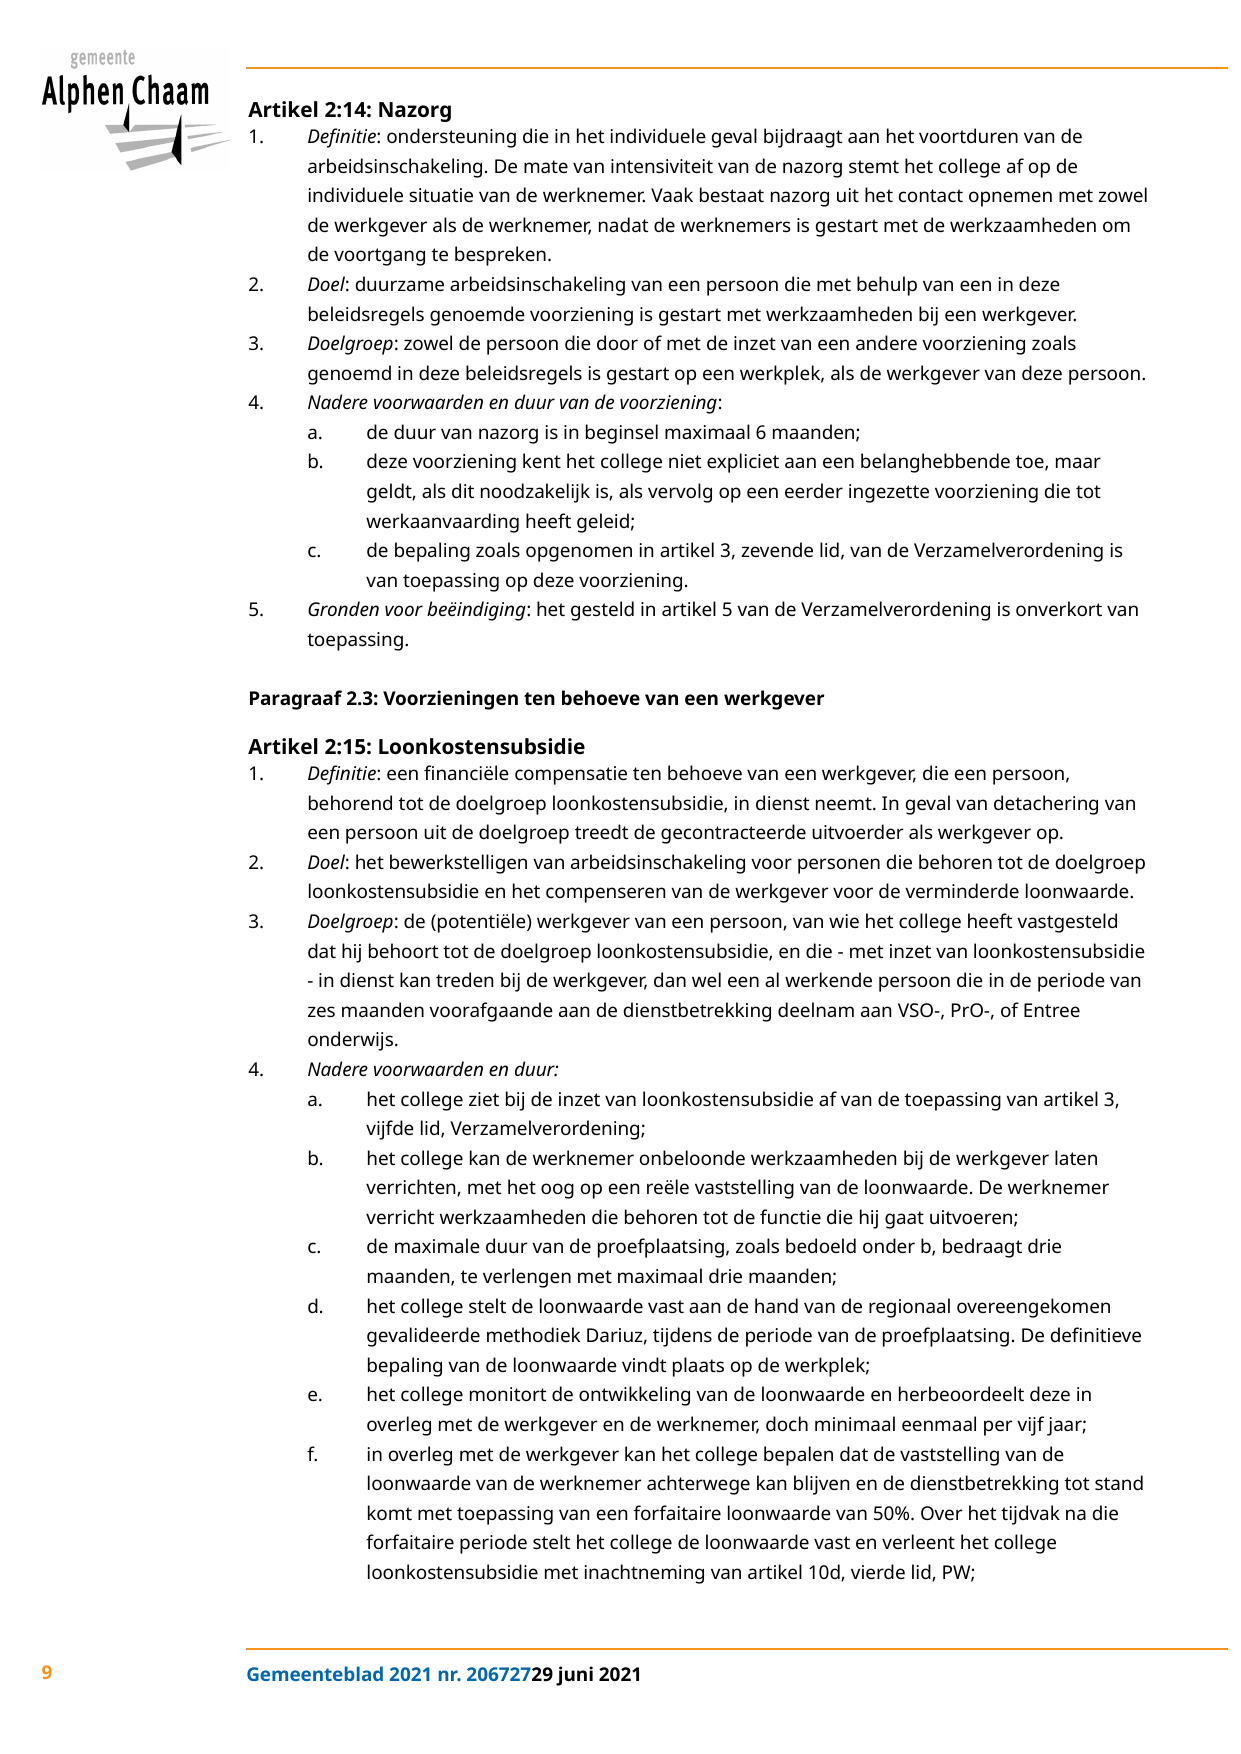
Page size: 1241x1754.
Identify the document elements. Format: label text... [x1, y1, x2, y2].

list Doelgroep: de (potentiële) werkgever van een persoon, van wie het college heeft vastgesteld dat hij behoort tot de doelgroep loonkostensubsidie, en die - met inzet van loonkostensubsidie - in dienst kan treden bij de werkgever, dan wel een al werkende persoon die in de periode van zes maanden voorafgaande aan de dienstbetrekking deelnam aan VSO-, PrO-, of Entree onderwijs. [248, 908, 1152, 1052]
picture [41, 47, 231, 172]
list Doel: duurzame arbeidsinschakeling van een persoon die met behulp van een in deze beleidsregels genoemde voorziening is gestart met werkzaamheden bij een werkgever. [248, 271, 1152, 326]
list het college monitort de ontwikkeling van de loonwaarde en herbeoordeelt deze in overleg met de werkgever en de werknemer, doch minimaal eenmaal per vijf jaar; [307, 1382, 1152, 1437]
list Doelgroep: zowel de persoon die door of met de inzet van een andere voorziening zoals genoemd in deze beleidsregels is gestart op een werkplek, als de werkgever van deze persoon. [248, 330, 1152, 386]
text Artikel 2:14: Nazorg [248, 95, 1152, 123]
text Artikel 2:15: Loonkostensubsidie [248, 732, 1152, 760]
list Doel: het bewerkstelligen van arbeidsinschakeling voor personen die behoren tot de doelgroep loonkostensubsidie en het compenseren van de werkgever voor de verminderde loonwaarde. [248, 849, 1152, 904]
list in overleg met de werkgever kan het college bepalen dat de vaststelling van de loonwaarde van de werknemer achterwege kan blijven en de dienstbetrekking tot stand komt met toepassing van een forfaitaire loonwaarde van 50%. Over het tijdvak na die forfaitaire periode stelt het college de loonwaarde vast en verleent het college loonkostensubsidie met inachtneming van artikel 10d, vierde lid, PW; [307, 1441, 1152, 1585]
list het college stelt de loonwaarde vast aan de hand van de regionaal overeengekomen gevalideerde methodiek Dariuz, tijdens de periode van de proefplaatsing. De definitieve bepaling van de loonwaarde vindt plaats op de werkplek; [307, 1293, 1152, 1378]
text Paragraaf 2.3: Voorzieningen ten behoeve van een werkgever [248, 685, 1152, 711]
list Gronden voor beëindiging: het gesteld in artikel 5 van de Verzamelverordening is onverkort van toepassing. [248, 597, 1152, 652]
list Definitie: een financiële compensatie ten behoeve van een werkgever, die een persoon, behorend tot de doelgroep loonkostensubsidie, in dienst neemt. In geval van detachering van een persoon uit de doelgroep treedt de gecontracteerde uitvoerder als werkgever op. [248, 760, 1152, 845]
list Nadere voorwaarden en duur: [248, 1056, 1152, 1082]
list de maximale duur van de proefplaatsing, zoals bedoeld onder b, bedraagt drie maanden, te verlengen met maximaal drie maanden; [307, 1234, 1152, 1289]
list de duur van nazorg is in beginsel maximaal 6 maanden; [307, 419, 1152, 445]
list Nadere voorwaarden en duur van de voorziening: [248, 389, 1152, 415]
list deze voorziening kent het college niet expliciet aan een belanghebbende toe, maar geldt, als dit noodzakelijk is, als vervolg op een eerder ingezette voorziening die tot werkaanvaarding heeft geleid; [307, 449, 1152, 533]
list het college kan de werknemer onbeloonde werkzaamheden bij de werkgever laten verrichten, met het oog op een reële vaststelling van de loonwaarde. De werknemer verricht werkzaamheden die behoren tot de functie die hij gaat uitvoeren; [307, 1145, 1152, 1230]
list de bepaling zoals opgenomen in artikel 3, zevende lid, van de Verzamelverordening is van toepassing op deze voorziening. [307, 537, 1152, 593]
list het college ziet bij de inzet van loonkostensubsidie af van de toepassing van artikel 3, vijfde lid, Verzamelverordening; [307, 1086, 1152, 1141]
list Definitie: ondersteuning die in het individuele geval bijdraagt aan het voortduren van de arbeidsinschakeling. De mate van intensiviteit van de nazorg stemt het college af op de individuele situatie van de werknemer. Vaak bestaat nazorg uit het contact opnemen met zowel de werkgever als de werknemer, nadat de werknemers is gestart met de werkzaamheden om de voortgang te bespreken. [248, 123, 1152, 267]
